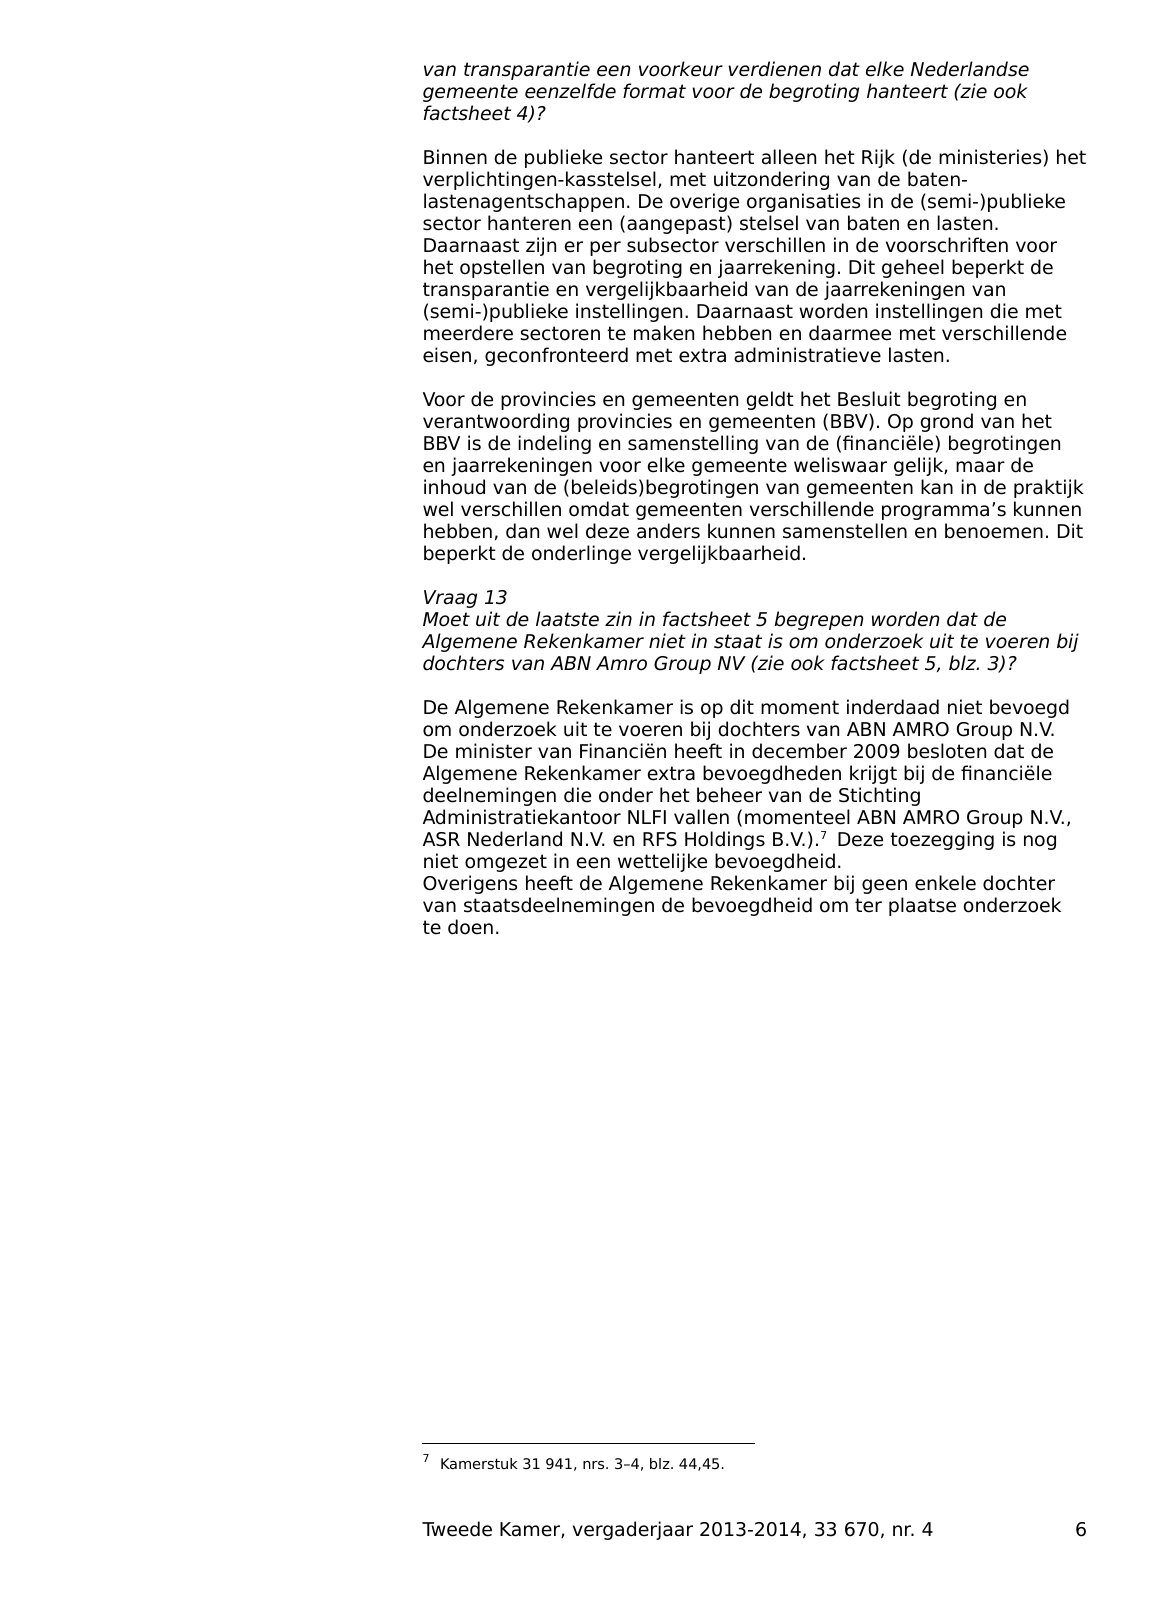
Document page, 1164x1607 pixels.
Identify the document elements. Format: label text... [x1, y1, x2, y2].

text Vraag 13 [422, 587, 1087, 609]
text van transparantie een voorkeur verdienen dat elke Nederlandse gemeente eenzelfde format voor de begroting hanteert (zie ook factsheet 4)? [422, 59, 1087, 125]
text De Algemene Rekenkamer is op dit moment inderdaad niet bevoegd om onderzoek uit te voeren bij dochters van ABN AMRO Group N.V. De minister van Financiën heeft in december 2009 besloten dat de Algemene Rekenkamer extra bevoegdheden krijgt bij de financiële deelnemingen die onder het beheer van de Stichting Administratiekantoor NLFI vallen (momenteel ABN AMRO Group N.V., ASR Nederland N.V. en RFS Holdings B.V.). Deze toezegging is nog niet omgezet in een wettelijke bevoegdheid. [422, 697, 1087, 873]
text Voor de provincies en gemeenten geldt het Besluit begroting en verantwoording provincies en gemeenten (BBV). Op grond van het BBV is de indeling en samenstelling van de (financiële) begrotingen en jaarrekeningen voor elke gemeente weliswaar gelijk, maar de inhoud van de (beleids)begrotingen van gemeenten kan in de praktijk wel verschillen omdat gemeenten verschillende programma’s kunnen hebben, dan wel deze anders kunnen samenstellen en benoemen. Dit beperkt de onderlinge vergelijkbaarheid. [422, 389, 1087, 565]
text Moet uit de laatste zin in factsheet 5 begrepen worden dat de Algemene Rekenkamer niet in staat is om onderzoek uit te voeren bij dochters van ABN Amro Group NV (zie ook factsheet 5, blz. 3)? [422, 609, 1087, 675]
text Kamerstuk 31 941, nrs. 3–4, blz. 44,45. [422, 1452, 1087, 1474]
text Binnen de publieke sector hanteert alleen het Rijk (de ministeries) het verplichtingen-kasstelsel, met uitzondering van de baten-lastenagentschappen. De overige organisaties in de (semi-)publieke sector hanteren een (aangepast) stelsel van baten en lasten. Daarnaast zijn er per subsector verschillen in de voorschriften voor het opstellen van begroting en jaarrekening. Dit geheel beperkt de transparantie en vergelijkbaarheid van de jaarrekeningen van (semi-)publieke instellingen. Daarnaast worden instellingen die met meerdere sectoren te maken hebben en daarmee met verschillende eisen, geconfronteerd met extra administratieve lasten. [422, 147, 1087, 367]
text Overigens heeft de Algemene Rekenkamer bij geen enkele dochter van staatsdeelnemingen de bevoegdheid om ter plaatse onderzoek te doen. [422, 873, 1087, 939]
